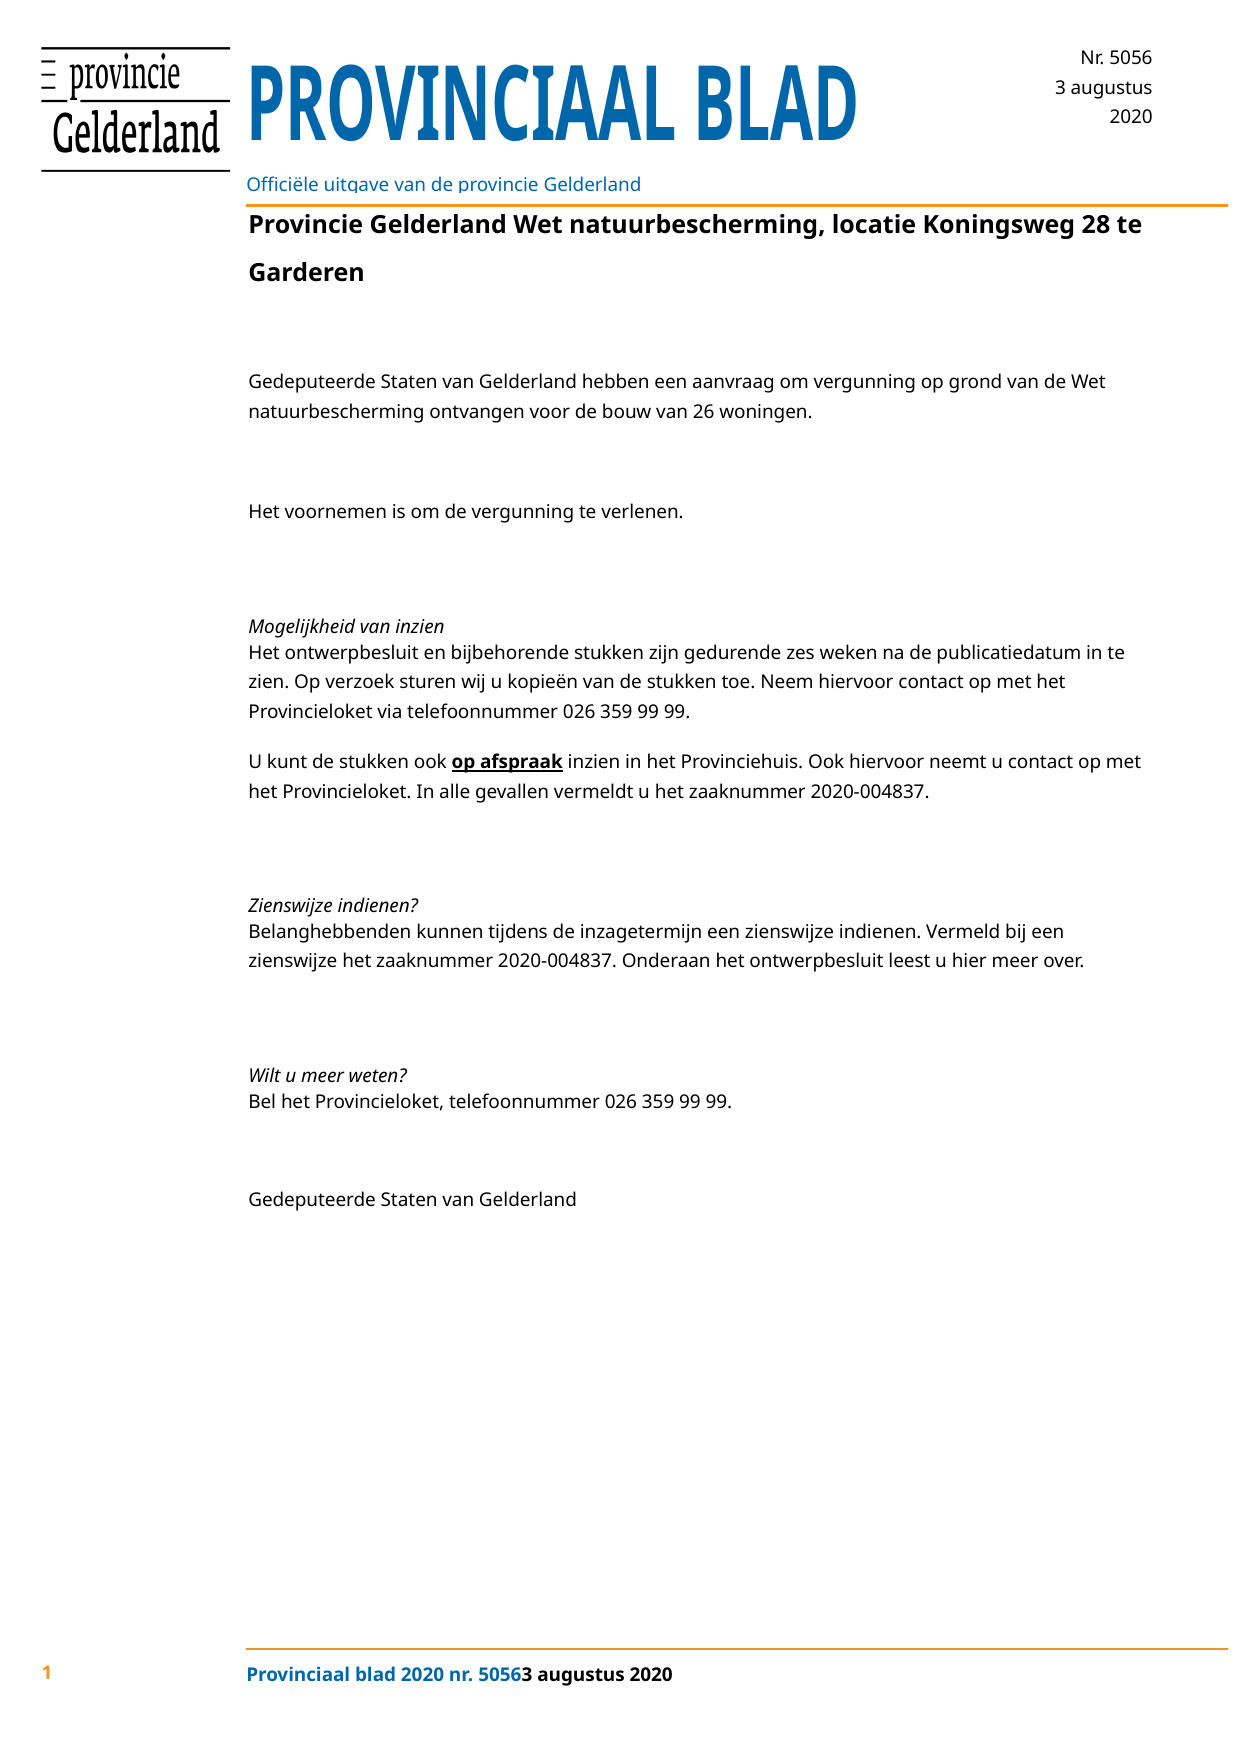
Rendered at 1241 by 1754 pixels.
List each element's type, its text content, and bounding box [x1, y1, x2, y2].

text Zienswijze indienen? [248, 892, 1152, 918]
text Mogelijkheid van inzien [248, 613, 1152, 639]
text Gedeputeerde Staten van Gelderland hebben een aanvraag om vergunning op grond van de Wet natuurbescherming ontvangen voor de bouw van 26 woningen. [248, 368, 1152, 424]
text Het voornemen is om de vergunning te verlenen. [248, 499, 1152, 524]
text Wilt u meer weten? [248, 1062, 1152, 1088]
text Gedeputeerde Staten van Gelderland [248, 1186, 1152, 1212]
text U kunt de stukken ook op afspraak inzien in het Provinciehuis. Ook hiervoor neemt u contact op met het Provincieloket. In alle gevallen vermeldt u het zaaknummer 2020-004837. [248, 748, 1152, 804]
text Provincie Gelderland Wet natuurbescherming, locatie Koningsweg 28 te Garderen [248, 207, 1152, 288]
text Belanghebbenden kunnen tijdens de inzagetermijn een zienswijze indienen. Vermeld bij een zienswijze het zaaknummer 2020-004837. Onderaan het ontwerpbesluit leest u hier meer over. [248, 918, 1152, 973]
text Bel het Provincieloket, telefoonnummer 026 359 99 99. [248, 1088, 1152, 1113]
text Het ontwerpbesluit en bijbehorende stukken zijn gedurende zes weken na de publicatiedatum in te zien. Op verzoek sturen wij u kopieën van de stukken toe. Neem hiervoor contact op met het Provincieloket via telefoonnummer 026 359 99 99. [248, 639, 1152, 724]
picture [41, 47, 231, 172]
